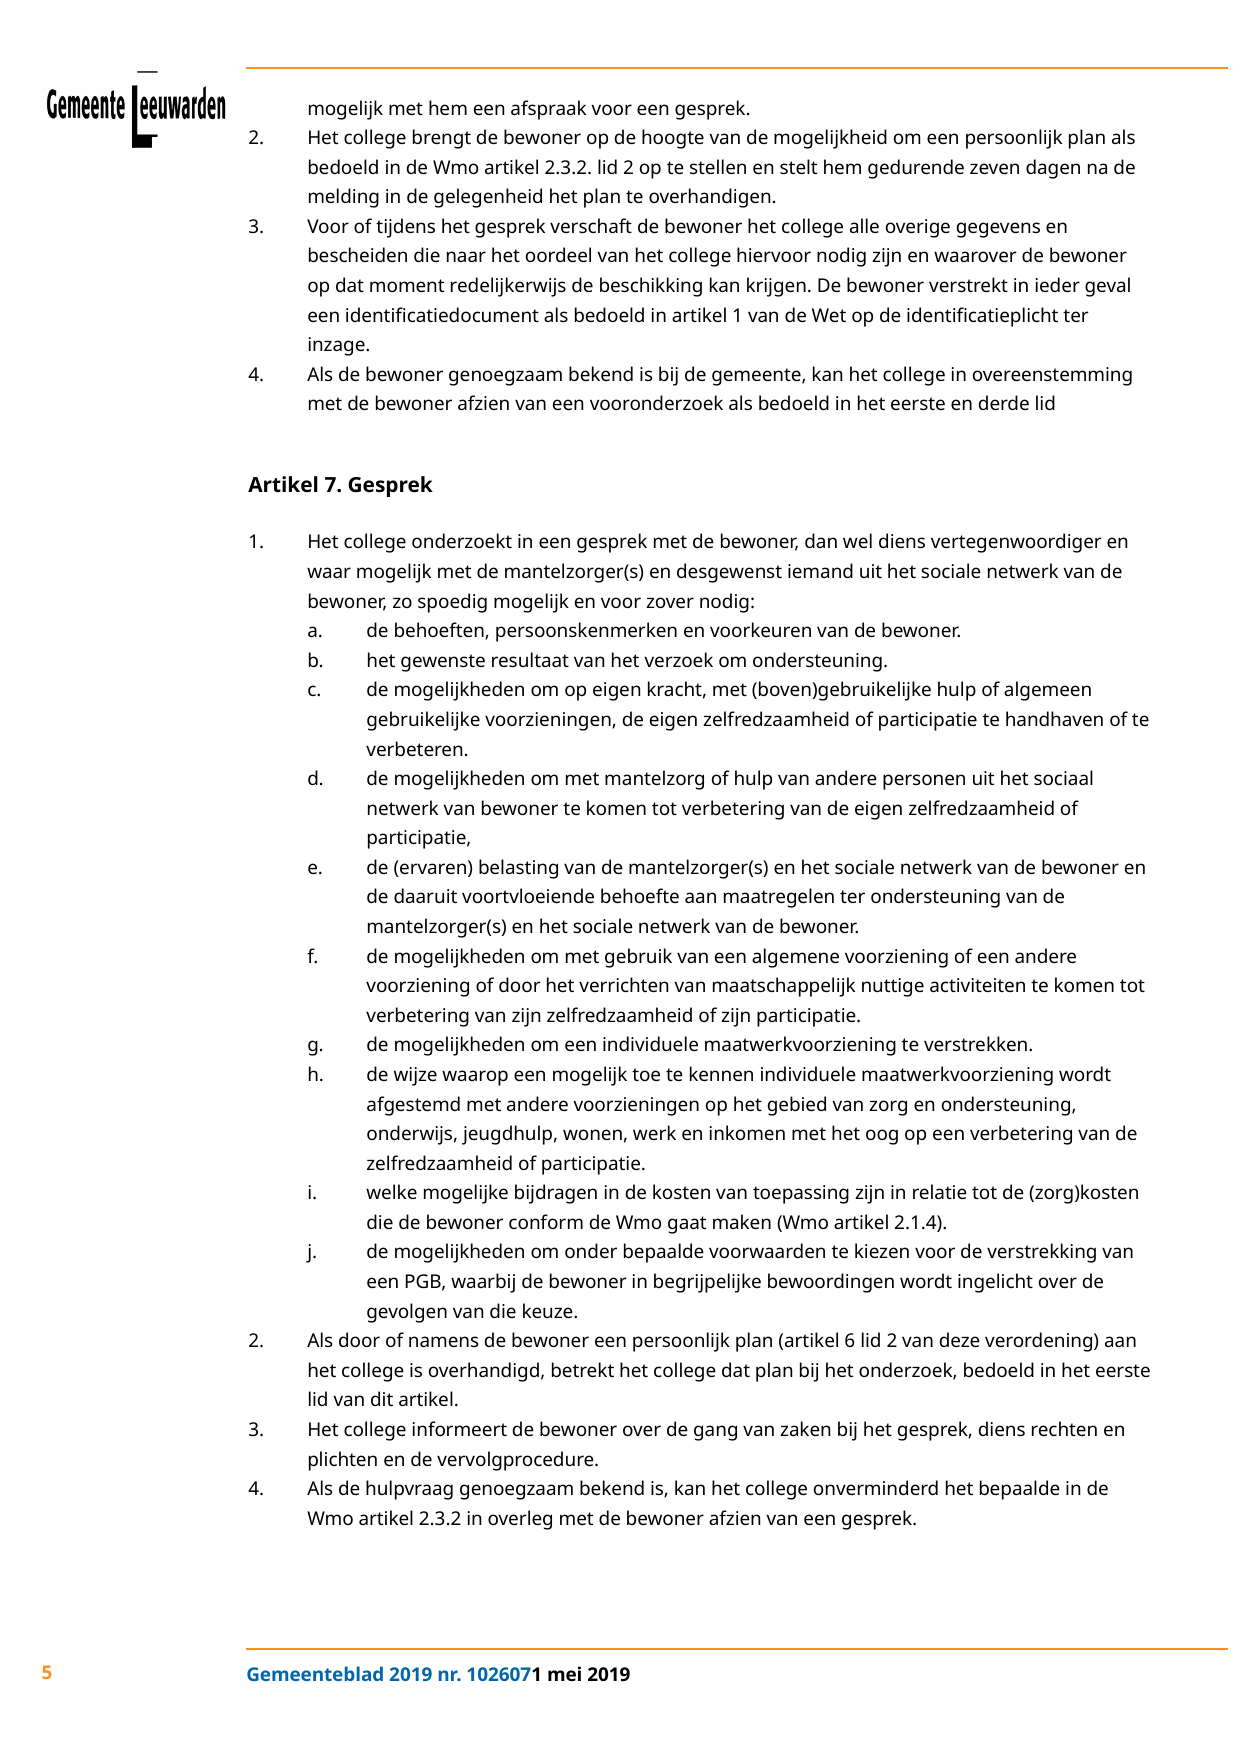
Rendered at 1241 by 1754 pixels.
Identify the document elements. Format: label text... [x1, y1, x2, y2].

list Het college brengt de bewoner op de hoogte van de mogelijkheid om een persoonlijk plan als bedoeld in de Wmo artikel 2.3.2. lid 2 op te stellen en stelt hem gedurende zeven dagen na de melding in de gelegenheid het plan te overhandigen. [248, 124, 1152, 209]
list de mogelijkheden om op eigen kracht, met (boven)gebruikelijke hulp of algemeen gebruikelijke voorzieningen, de eigen zelfredzaamheid of participatie te handhaven of te verbeteren. [307, 677, 1152, 761]
list Het college onderzoekt in een gesprek met de bewoner, dan wel diens vertegenwoordiger en waar mogelijk met de mantelzorger(s) en desgewenst iemand uit het sociale netwerk van de bewoner, zo spoedig mogelijk en voor zover nodig: [248, 529, 1152, 613]
list welke mogelijke bijdragen in de kosten van toepassing zijn in relatie tot de (zorg)kosten die de bewoner conform de Wmo gaat maken (Wmo artikel 2.1.4). [307, 1179, 1152, 1235]
list Als door of namens de bewoner een persoonlijk plan (artikel 6 lid 2 van deze verordening) aan het college is overhandigd, betrekt het college dat plan bij het onderzoek, bedoeld in het eerste lid van dit artikel. [248, 1327, 1152, 1412]
list de mogelijkheden om een individuele maatwerkvoorziening te verstrekken. [307, 1032, 1152, 1057]
list de mogelijkheden om met mantelzorg of hulp van andere personen uit het sociaal netwerk van bewoner te komen tot verbetering van de eigen zelfredzaamheid of participatie, [307, 765, 1152, 850]
list de mogelijkheden om onder bepaalde voorwaarden te kiezen voor de verstrekking van een PGB, waarbij de bewoner in begrijpelijke bewoordingen wordt ingelicht over de gevolgen van die keuze. [307, 1239, 1152, 1323]
list het gewenste resultaat van het verzoek om ondersteuning. [307, 647, 1152, 673]
list de wijze waarop een mogelijk toe te kennen individuele maatwerkvoorziening wordt afgestemd met andere voorzieningen op het gebied van zorg en ondersteuning, onderwijs, jeugdhulp, wonen, werk en inkomen met het oog op een verbetering van de zelfredzaamheid of participatie. [307, 1061, 1152, 1176]
list Als de hulpvraag genoegzaam bekend is, kan het college onverminderd het bepaalde in de Wmo artikel 2.3.2 in overleg met de bewoner afzien van een gesprek. [248, 1475, 1152, 1531]
list Als de bewoner genoegzaam bekend is bij de gemeente, kan het college in overeenstemming met de bewoner afzien van een vooronderzoek als bedoeld in het eerste en derde lid [248, 361, 1152, 416]
list Voor of tijdens het gesprek verschaft de bewoner het college alle overige gegevens en bescheiden die naar het oordeel van het college hiervoor nodig zijn en waarover de bewoner op dat moment redelijkerwijs de beschikking kan krijgen. De bewoner verstrekt in ieder geval een identificatiedocument als bedoeld in artikel 1 van de Wet op de identificatieplicht ter inzage. [248, 213, 1152, 357]
list de mogelijkheden om met gebruik van een algemene voorziening of een andere voorziening of door het verrichten van maatschappelijk nuttige activiteiten te komen tot verbetering van zijn zelfredzaamheid of zijn participatie. [307, 943, 1152, 1028]
picture [41, 47, 231, 172]
list Het college informeert de bewoner over de gang van zaken bij het gesprek, diens rechten en plichten en de vervolgprocedure. [248, 1416, 1152, 1471]
list mogelijk met hem een afspraak voor een gesprek. [248, 95, 1152, 121]
list de (ervaren) belasting van de mantelzorger(s) en het sociale netwerk van de bewoner en de daaruit voortvloeiende behoefte aan maatregelen ter ondersteuning van de mantelzorger(s) en het sociale netwerk van de bewoner. [307, 854, 1152, 939]
list de behoeften, persoonskenmerken en voorkeuren van de bewoner. [307, 617, 1152, 643]
text Artikel 7. Gesprek [248, 471, 1152, 499]
